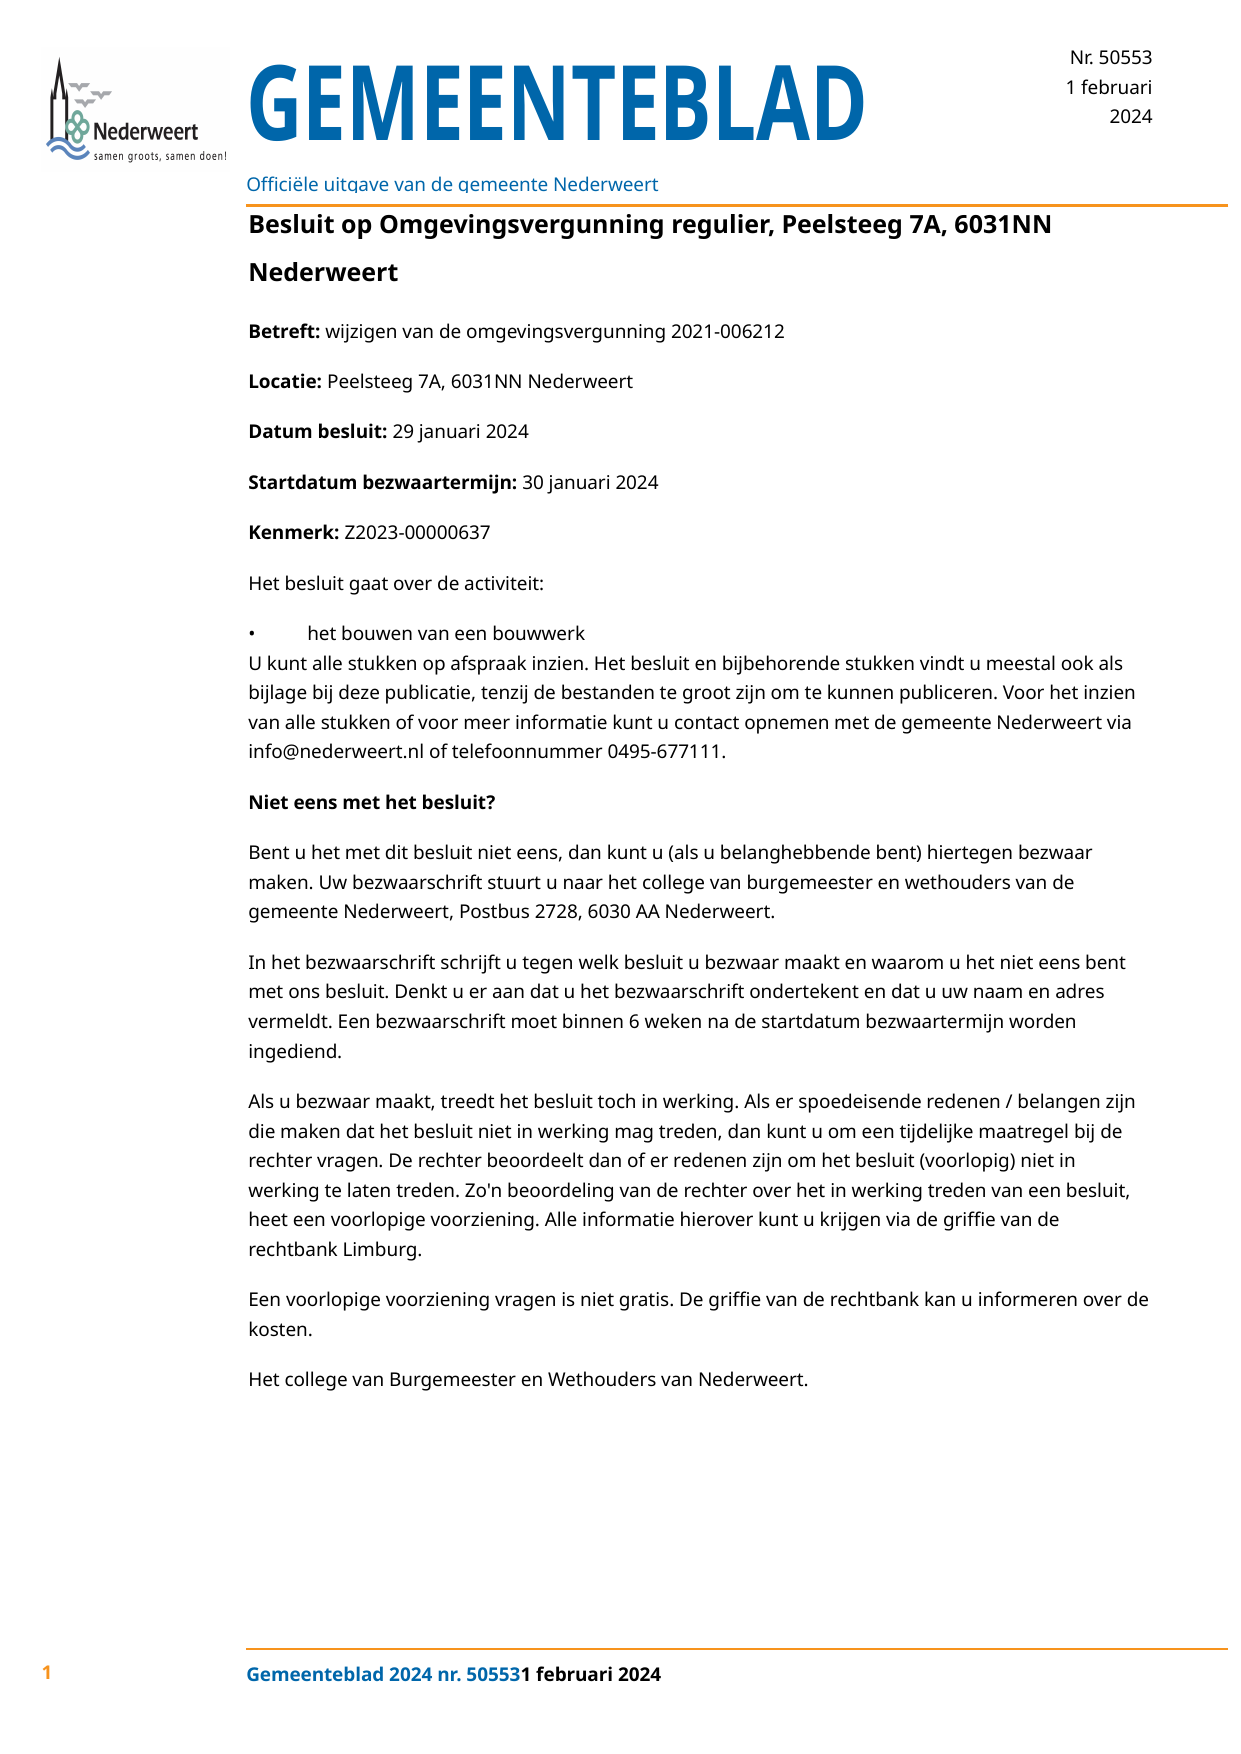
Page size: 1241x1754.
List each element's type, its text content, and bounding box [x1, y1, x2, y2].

text Het college van Burgemeester en Wethouders van Nederweert. [248, 1367, 1152, 1392]
list het bouwen van een bouwwerk [248, 620, 1152, 646]
text Het besluit gaat over de activiteit: [248, 570, 1152, 596]
text Locatie: Peelsteeg 7A, 6031NN Nederweert [248, 368, 1152, 394]
picture [41, 47, 231, 172]
text Als u bezwaar maakt, treedt het besluit toch in werking. Als er spoedeisende redenen / belangen zijn die maken dat het besluit niet in werking mag treden, dan kunt u om een tijdelijke maatregel bij de rechter vragen. De rechter beoordeelt dan of er redenen zijn om het besluit (voorlopig) niet in werking te laten treden. Zo'n beoordeling van de rechter over het in werking treden van een besluit, heet een voorlopige voorziening. Alle informatie hierover kunt u krijgen via de griffie van de rechtbank Limburg. [248, 1088, 1152, 1262]
text Kenmerk: Z2023-00000637 [248, 519, 1152, 545]
text U kunt alle stukken op afspraak inzien. Het besluit en bijbehorende stukken vindt u meestal ook als bijlage bij deze publicatie, tenzij de bestanden te groot zijn om te kunnen publiceren. Voor het inzien van alle stukken of voor meer informatie kunt u contact opnemen met de gemeente Nederweert via info@nederweert.nl of telefoonnummer 0495-677111. [248, 650, 1152, 764]
text Niet eens met het besluit? [248, 789, 1152, 815]
text Betreft: wijzigen van de omgevingsvergunning 2021-006212 [248, 318, 1152, 344]
text Startdatum bezwaartermijn: 30 januari 2024 [248, 469, 1152, 495]
text Besluit op Omgevingsvergunning regulier, Peelsteeg 7A, 6031NN Nederweert [248, 207, 1152, 288]
text Bent u het met dit besluit niet eens, dan kunt u (als u belanghebbende bent) hiertegen bezwaar maken. Uw bezwaarschrift stuurt u naar het college van burgemeester en wethouders van de gemeente Nederweert, Postbus 2728, 6030 AA Nederweert. [248, 839, 1152, 924]
text Datum besluit: 29 januari 2024 [248, 419, 1152, 444]
text In het bezwaarschrift schrijft u tegen welk besluit u bezwaar maakt en waarom u het niet eens bent met ons besluit. Denkt u er aan dat u het bezwaarschrift ondertekent en dat u uw naam en adres vermeldt. Een bezwaarschrift moet binnen 6 weken na de startdatum bezwaartermijn worden ingediend. [248, 949, 1152, 1064]
text Een voorlopige voorziening vragen is niet gratis. De griffie van de rechtbank kan u informeren over de kosten. [248, 1287, 1152, 1342]
